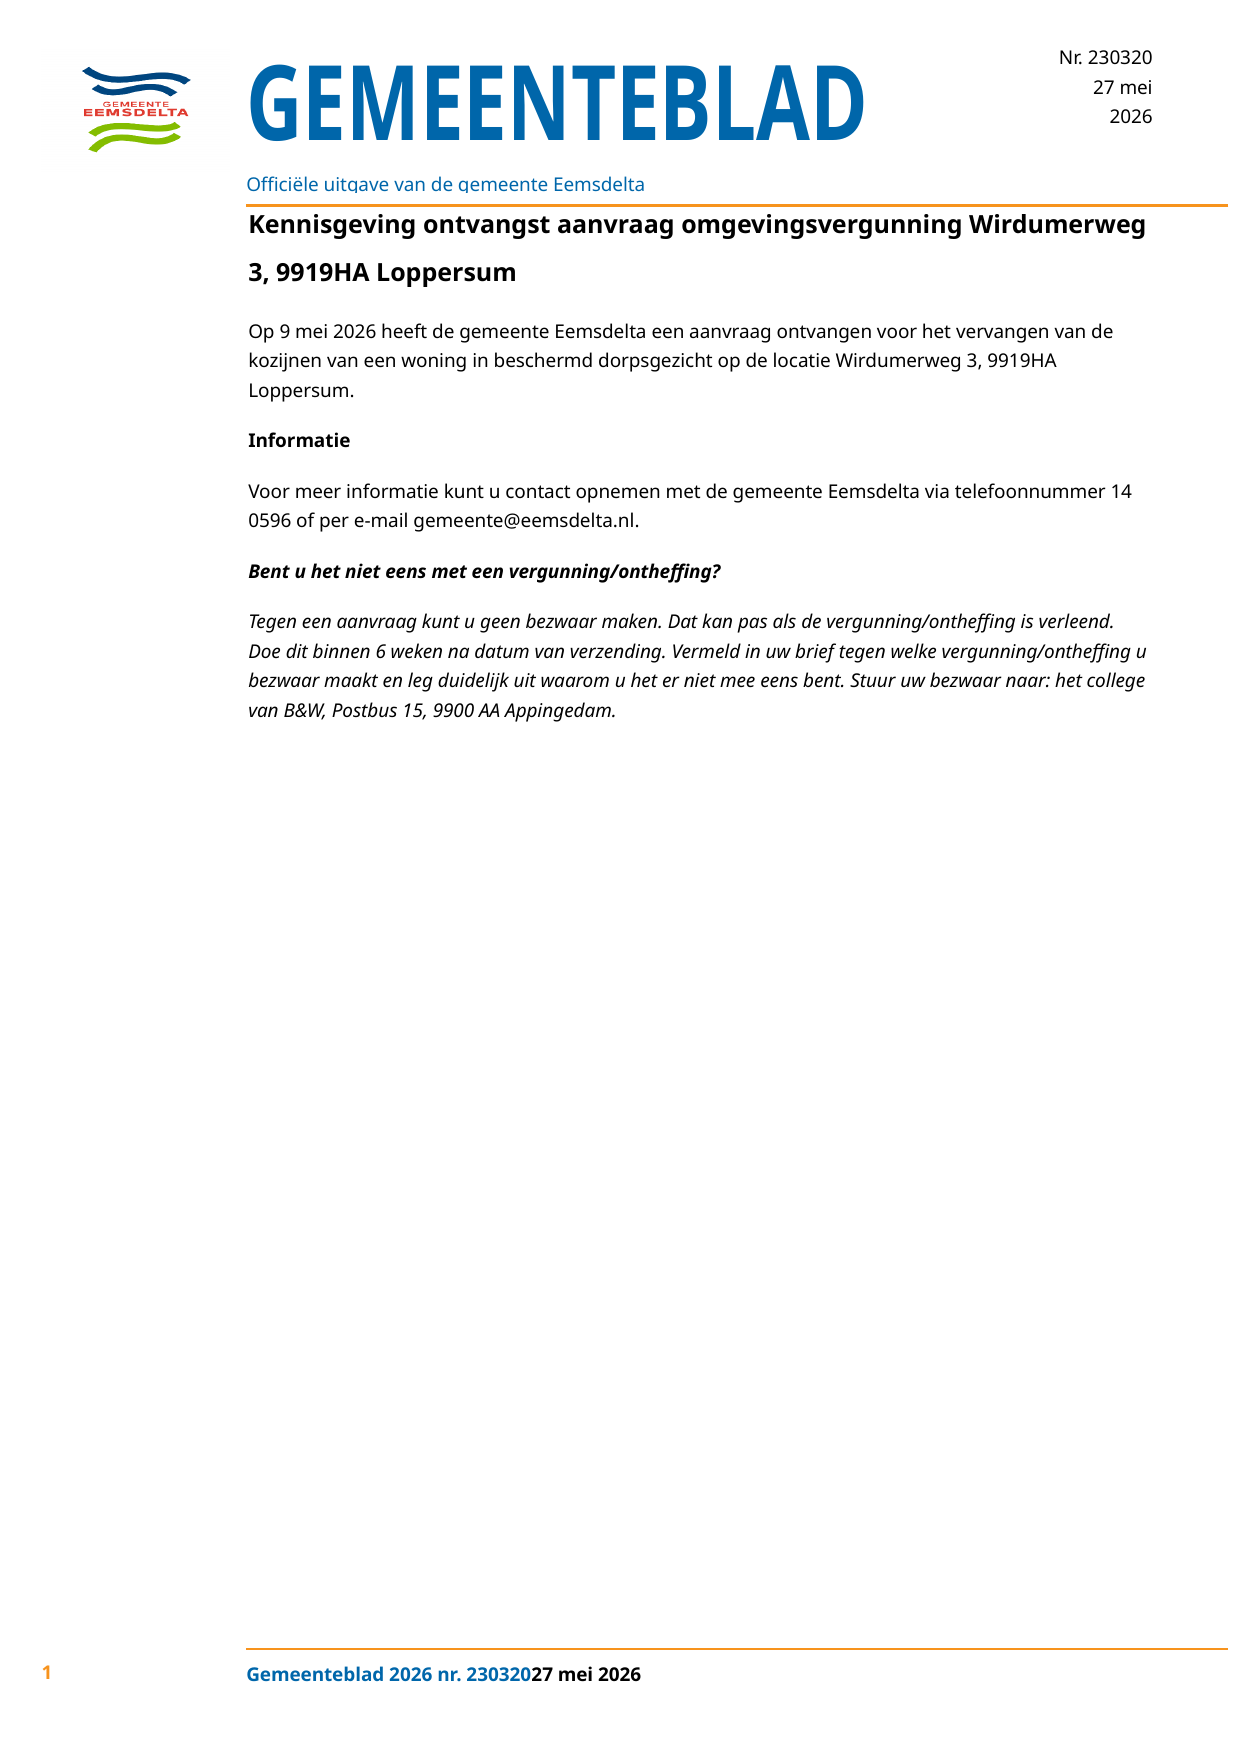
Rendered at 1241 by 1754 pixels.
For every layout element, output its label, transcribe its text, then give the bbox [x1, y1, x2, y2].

text Voor meer informatie kunt u contact opnemen met de gemeente Eemsdelta via telefoonnummer 14 0596 of per e-mail gemeente@eemsdelta.nl. [248, 478, 1152, 533]
text Informatie [248, 427, 1152, 453]
text Bent u het niet eens met een vergunning/ontheffing? [248, 558, 1152, 584]
text Kennisgeving ontvangst aanvraag omgevingsvergunning Wirdumerweg 3, 9919HA Loppersum [248, 207, 1152, 288]
text Tegen een aanvraag kunt u geen bezwaar maken. Dat kan pas als de vergunning/ontheffing is verleend. Doe dit binnen 6 weken na datum van verzending. Vermeld in uw brief tegen welke vergunning/ontheffing u bezwaar maakt en leg duidelijk uit waarom u het er niet mee eens bent. Stuur uw bezwaar naar: het college van B&W, Postbus 15, 9900 AA Appingedam. [248, 608, 1152, 723]
picture [41, 47, 231, 172]
text Op 9 mei 2026 heeft de gemeente Eemsdelta een aanvraag ontvangen voor het vervangen van de kozijnen van een woning in beschermd dorpsgezicht op de locatie Wirdumerweg 3, 9919HA Loppersum. [248, 318, 1152, 403]
